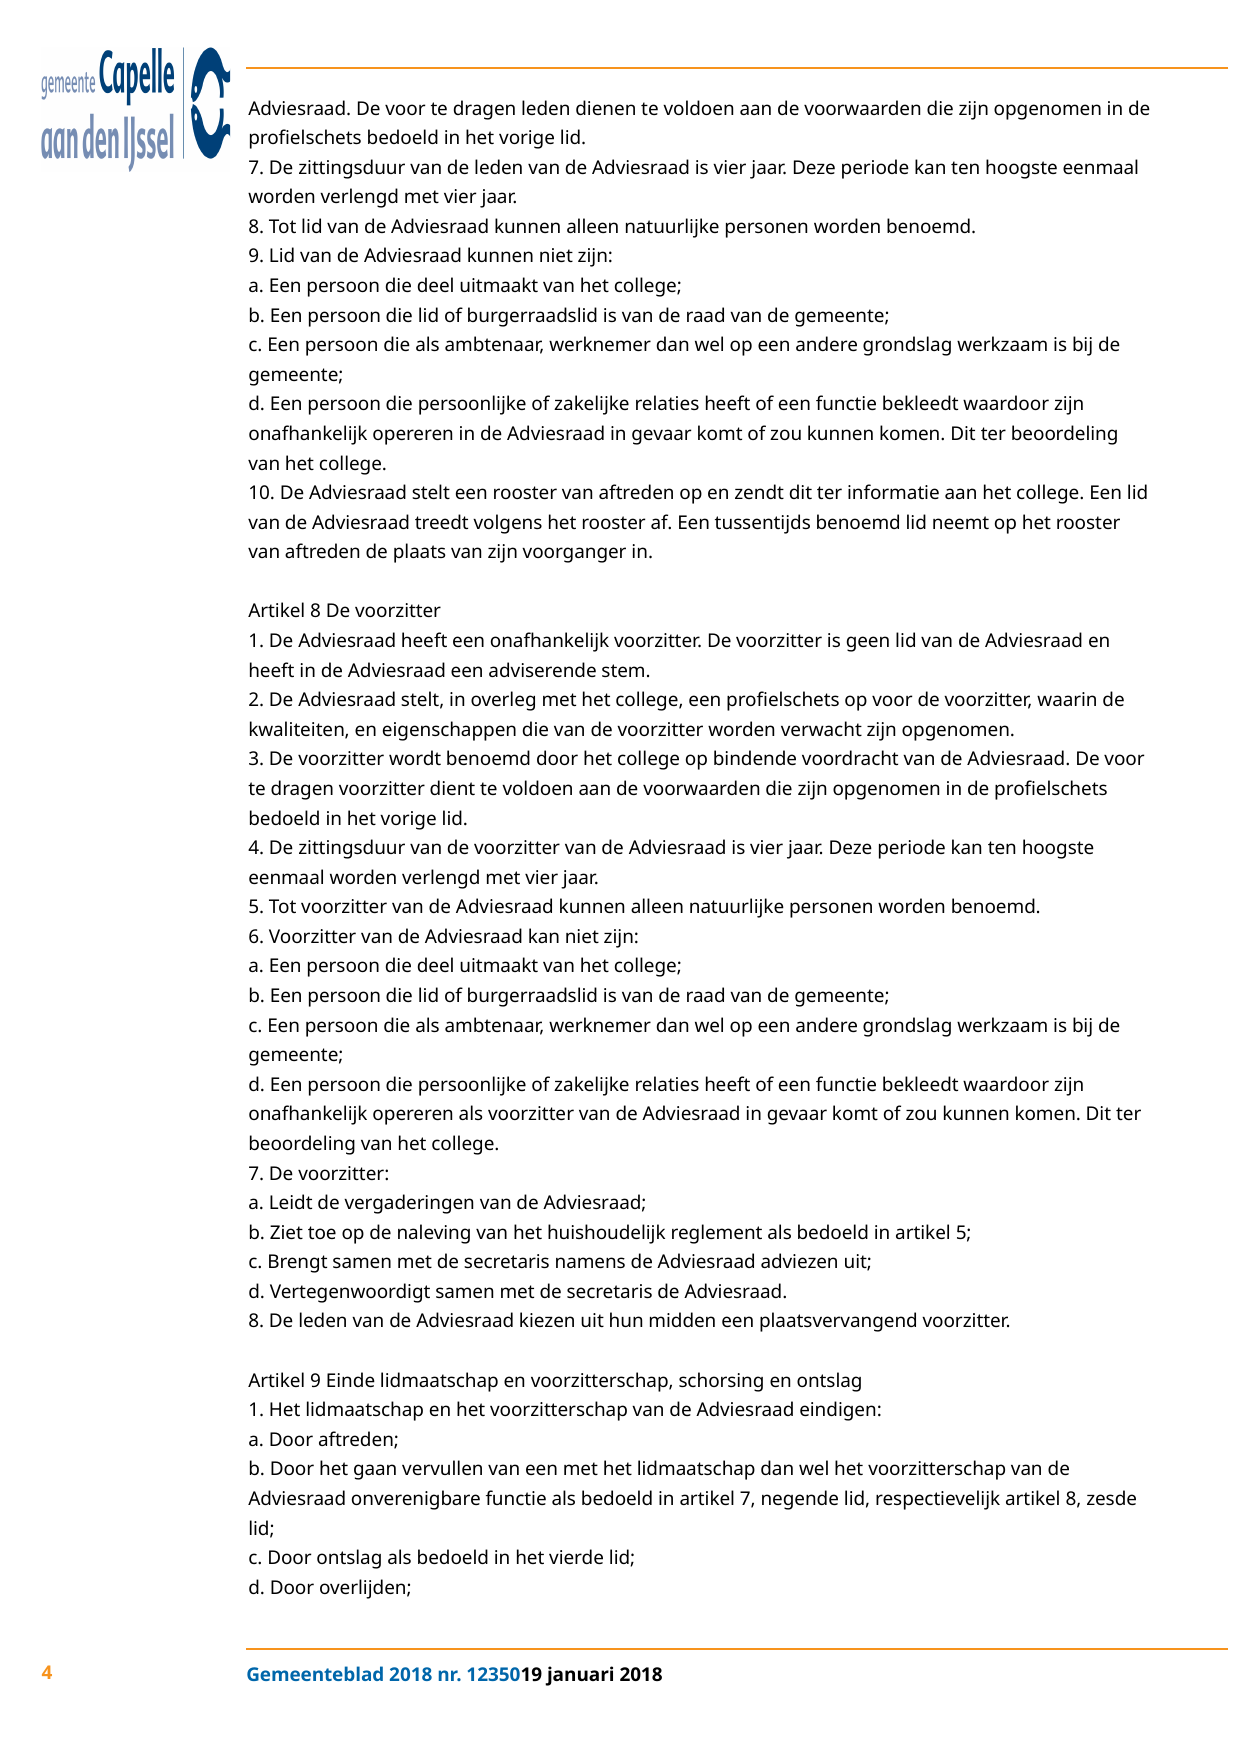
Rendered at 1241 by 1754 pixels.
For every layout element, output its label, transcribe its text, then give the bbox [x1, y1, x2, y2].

text b. Een persoon die lid of burgerraadslid is van de raad van de gemeente; [248, 302, 1152, 328]
text 2. De Adviesraad stelt, in overleg met het college, een profielschets op voor de voorzitter, waarin de kwaliteiten, en eigenschappen die van de voorzitter worden verwacht zijn opgenomen. [248, 686, 1152, 742]
text 9. Lid van de Adviesraad kunnen niet zijn: [248, 243, 1152, 268]
text d. Door overlijden; [248, 1574, 1152, 1600]
text c. Een persoon die als ambtenaar, werknemer dan wel op een andere grondslag werkzaam is bij de gemeente; [248, 331, 1152, 387]
text c. Brengt samen met de secretaris namens de Adviesraad adviezen uit; [248, 1248, 1152, 1274]
text 8. Tot lid van de Adviesraad kunnen alleen natuurlijke personen worden benoemd. [248, 213, 1152, 239]
text d. Een persoon die persoonlijke of zakelijke relaties heeft of een functie bekleedt waardoor zijn onafhankelijk opereren als voorzitter van de Adviesraad in gevaar komt of zou kunnen komen. Dit ter beoordeling van het college. [248, 1071, 1152, 1156]
text b. Een persoon die lid of burgerraadslid is van de raad van de gemeente; [248, 982, 1152, 1008]
text 8. De leden van de Adviesraad kiezen uit hun midden een plaatsvervangend voorzitter. [248, 1308, 1152, 1333]
text b. Ziet toe op de naleving van het huishoudelijk reglement als bedoeld in artikel 5; [248, 1219, 1152, 1245]
text d. Een persoon die persoonlijke of zakelijke relaties heeft of een functie bekleedt waardoor zijn onafhankelijk opereren in de Adviesraad in gevaar komt of zou kunnen komen. Dit ter beoordeling van het college. [248, 391, 1152, 476]
text 4. De zittingsduur van de voorzitter van de Adviesraad is vier jaar. Deze periode kan ten hoogste eenmaal worden verlengd met vier jaar. [248, 834, 1152, 890]
text a. Leidt de vergaderingen van de Adviesraad; [248, 1189, 1152, 1215]
text a. Een persoon die deel uitmaakt van het college; [248, 953, 1152, 978]
text a. Een persoon die deel uitmaakt van het college; [248, 272, 1152, 298]
picture [41, 47, 231, 172]
text 3. De voorzitter wordt benoemd door het college op bindende voordracht van de Adviesraad. De voor te dragen voorzitter dient te voldoen aan de voorwaarden die zijn opgenomen in de profielschets bedoeld in het vorige lid. [248, 746, 1152, 831]
text 1. Het lidmaatschap en het voorzitterschap van de Adviesraad eindigen: [248, 1396, 1152, 1422]
text 1. De Adviesraad heeft een onafhankelijk voorzitter. De voorzitter is geen lid van de Adviesraad en heeft in de Adviesraad een adviserende stem. [248, 627, 1152, 683]
text d. Vertegenwoordigt samen met de secretaris de Adviesraad. [248, 1278, 1152, 1304]
text 10. De Adviesraad stelt een rooster van aftreden op en zendt dit ter informatie aan het college. Een lid van de Adviesraad treedt volgens het rooster af. Een tussentijds benoemd lid neemt op het rooster van aftreden de plaats van zijn voorganger in. [248, 479, 1152, 564]
text c. Door ontslag als bedoeld in het vierde lid; [248, 1544, 1152, 1570]
text a. Door aftreden; [248, 1426, 1152, 1452]
text b. Door het gaan vervullen van een met het lidmaatschap dan wel het voorzitterschap van de Adviesraad onverenigbare functie als bedoeld in artikel 7, negende lid, respectievelijk artikel 8, zesde lid; [248, 1456, 1152, 1541]
text c. Een persoon die als ambtenaar, werknemer dan wel op een andere grondslag werkzaam is bij de gemeente; [248, 1012, 1152, 1067]
text 6. Voorzitter van de Adviesraad kan niet zijn: [248, 923, 1152, 949]
text Artikel 8 De voorzitter [248, 598, 1152, 623]
text Adviesraad. De voor te dragen leden dienen te voldoen aan de voorwaarden die zijn opgenomen in de profielschets bedoeld in het vorige lid. [248, 95, 1152, 150]
text 5. Tot voorzitter van de Adviesraad kunnen alleen natuurlijke personen worden benoemd. [248, 893, 1152, 919]
text 7. De zittingsduur van de leden van de Adviesraad is vier jaar. Deze periode kan ten hoogste eenmaal worden verlengd met vier jaar. [248, 154, 1152, 209]
text 7. De voorzitter: [248, 1160, 1152, 1186]
text Artikel 9 Einde lidmaatschap en voorzitterschap, schorsing en ontslag [248, 1367, 1152, 1393]
